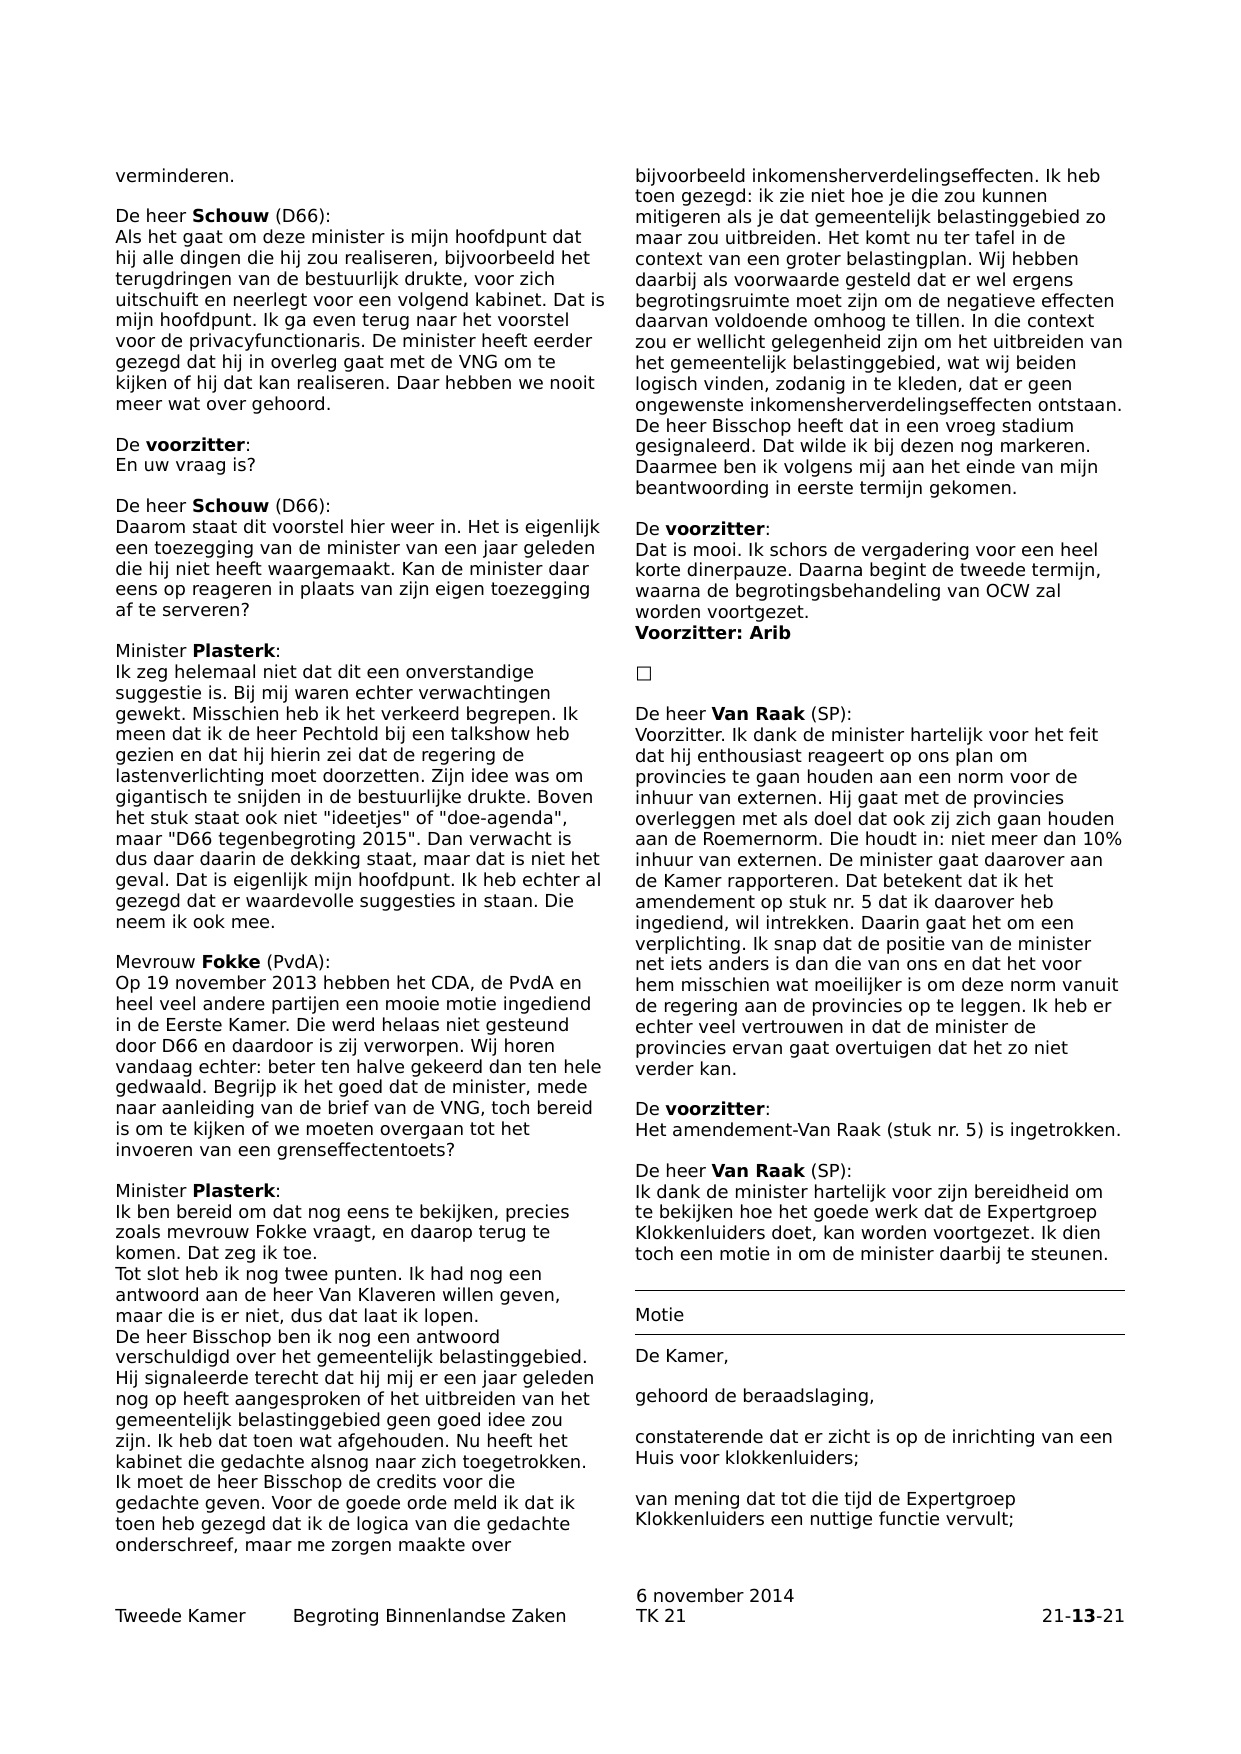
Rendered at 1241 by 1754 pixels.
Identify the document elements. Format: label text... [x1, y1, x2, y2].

text Daarmee ben ik volgens mij aan het einde van mijn beantwoording in eerste termijn gekomen. [635, 457, 1125, 499]
text En uw vraag is? [115, 455, 605, 476]
text Ik zeg helemaal niet dat dit een onverstandige suggestie is. Bij mij waren echter verwachtingen gewekt. Misschien heb ik het verkeerd begrepen. Ik meen dat ik de heer Pechtold bij een talkshow heb gezien en dat hij hierin zei dat de regering de lastenverlichting moet doorzetten. Zijn idee was om gigantisch te snijden in de bestuurlijke drukte. Boven het stuk staat ook niet "ideetjes" of "doe-agenda", maar "D66 tegenbegroting 2015". Dan verwacht is dus daar daarin de dekking staat, maar dat is niet het geval. Dat is eigenlijk mijn hoofdpunt. Ik heb echter al gezegd dat er waardevolle suggesties in staan. Die neem ik ook mee. [115, 662, 605, 932]
text Tot slot heb ik nog twee punten. Ik had nog een antwoord aan de heer Van Klaveren willen geven, maar die is er niet, dus dat laat ik lopen. [115, 1264, 605, 1326]
text Voorzitter. Ik dank de minister hartelijk voor het feit dat hij enthousiast reageert op ons plan om provincies te gaan houden aan een norm voor de inhuur van externen. Hij gaat met de provincies overleggen met als doel dat ook zij zich gaan houden aan de Roemernorm. Die houdt in: niet meer dan 10% inhuur van externen. De minister gaat daarover aan de Kamer rapporteren. Dat betekent dat ik het amendement op stuk nr. 5 dat ik daarover heb ingediend, wil intrekken. Daarin gaat het om een verplichting. Ik snap dat de positie van de minister net iets anders is dan die van ons en dat het voor hem misschien wat moeilijker is om deze norm vanuit de regering aan de provincies op te leggen. Ik heb er echter veel vertrouwen in dat de minister de provincies ervan gaat overtuigen dat het zo niet verder kan. [635, 725, 1125, 1079]
text gehoord de beraadslaging, [635, 1386, 1125, 1407]
text De heer Van Raak (SP): [635, 1161, 1125, 1181]
text Als het gaat om deze minister is mijn hoofdpunt dat hij alle dingen die hij zou realiseren, bijvoorbeeld het terugdringen van de bestuurlijk drukte, voor zich uitschuift en neerlegt voor een volgend kabinet. Dat is mijn hoofdpunt. Ik ga even terug naar het voorstel voor de privacyfunctionaris. De minister heeft eerder gezegd dat hij in overleg gaat met de VNG om te kijken of hij dat kan realiseren. Daar hebben we nooit meer wat over gehoord. [115, 227, 605, 414]
text verminderen. [115, 165, 605, 186]
text constaterende dat er zicht is op de inrichting van een Huis voor klokkenluiders; [635, 1427, 1125, 1468]
text ⬜ [635, 663, 1125, 684]
text Het amendement-Van Raak (stuk nr. 5) is ingetrokken. [635, 1120, 1125, 1141]
text Mevrouw Fokke (PvdA): [115, 952, 605, 973]
text Minister Plasterk: [115, 641, 605, 662]
text Minister Plasterk: [115, 1181, 605, 1201]
text De Kamer, [635, 1345, 1125, 1366]
text De heer Schouw (D66): [115, 206, 605, 227]
text van mening dat tot die tijd de Expertgroep Klokkenluiders een nuttige functie vervult; [635, 1488, 1125, 1530]
text bijvoorbeeld inkomensherverdelingseffecten. Ik heb toen gezegd: ik zie niet hoe je die zou kunnen mitigeren als je dat gemeentelijk belastinggebied zo maar zou uitbreiden. Het komt nu ter tafel in de context van een groter belastingplan. Wij hebben daarbij als voorwaarde gesteld dat er wel ergens begrotingsruimte moet zijn om de negatieve effecten daarvan voldoende omhoog te tillen. In die context zou er wellicht gelegenheid zijn om het uitbreiden van het gemeentelijk belastinggebied, wat wij beiden logisch vinden, zodanig in te kleden, dat er geen ongewenste inkomensherverdelingseffecten ontstaan. De heer Bisschop heeft dat in een vroeg stadium gesignaleerd. Dat wilde ik bij dezen nog markeren. [635, 165, 1125, 457]
text Ik ben bereid om dat nog eens te bekijken, precies zoals mevrouw Fokke vraagt, en daarop terug te komen. Dat zeg ik toe. [115, 1201, 605, 1264]
text De heer Schouw (D66): [115, 496, 605, 517]
text De heer Van Raak (SP): [635, 704, 1125, 725]
text De voorzitter: [115, 434, 605, 455]
text Motie [635, 1305, 1125, 1325]
text Dat is mooi. Ik schors de vergadering voor een heel korte dinerpauze. Daarna begint de tweede termijn, waarna de begrotingsbehandeling van OCW zal worden voortgezet. [635, 539, 1125, 623]
text Voorzitter: Arib [635, 623, 1125, 643]
text Daarom staat dit voorstel hier weer in. Het is eigenlijk een toezegging van de minister van een jaar geleden die hij niet heeft waargemaakt. Kan de minister daar eens op reageren in plaats van zijn eigen toezegging af te serveren? [115, 517, 605, 621]
text Ik dank de minister hartelijk voor zijn bereidheid om te bekijken hoe het goede werk dat de Expertgroep Klokkenluiders doet, kan worden voortgezet. Ik dien toch een motie in om de minister daarbij te steunen. [635, 1181, 1125, 1265]
text De heer Bisschop ben ik nog een antwoord verschuldigd over het gemeentelijk belastinggebied. Hij signaleerde terecht dat hij mij er een jaar geleden nog op heeft aangesproken of het uitbreiden van het gemeentelijk belastinggebied geen goed idee zou zijn. Ik heb dat toen wat afgehouden. Nu heeft het kabinet die gedachte alsnog naar zich toegetrokken. Ik moet de heer Bisschop de credits voor die gedachte geven. Voor de goede orde meld ik dat ik toen heb gezegd dat ik de logica van die gedachte onderschreef, maar me zorgen maakte over [115, 1326, 605, 1556]
text Op 19 november 2013 hebben het CDA, de PvdA en heel veel andere partijen een mooie motie ingediend in de Eerste Kamer. Die werd helaas niet gesteund door D66 en daardoor is zij verworpen. Wij horen vandaag echter: beter ten halve gekeerd dan ten hele gedwaald. Begrijp ik het goed dat de minister, mede naar aanleiding van de brief van de VNG, toch bereid is om te kijken of we moeten overgaan tot het invoeren van een grenseffectentoets? [115, 973, 605, 1161]
text De voorzitter: [635, 1099, 1125, 1120]
text De voorzitter: [635, 519, 1125, 539]
